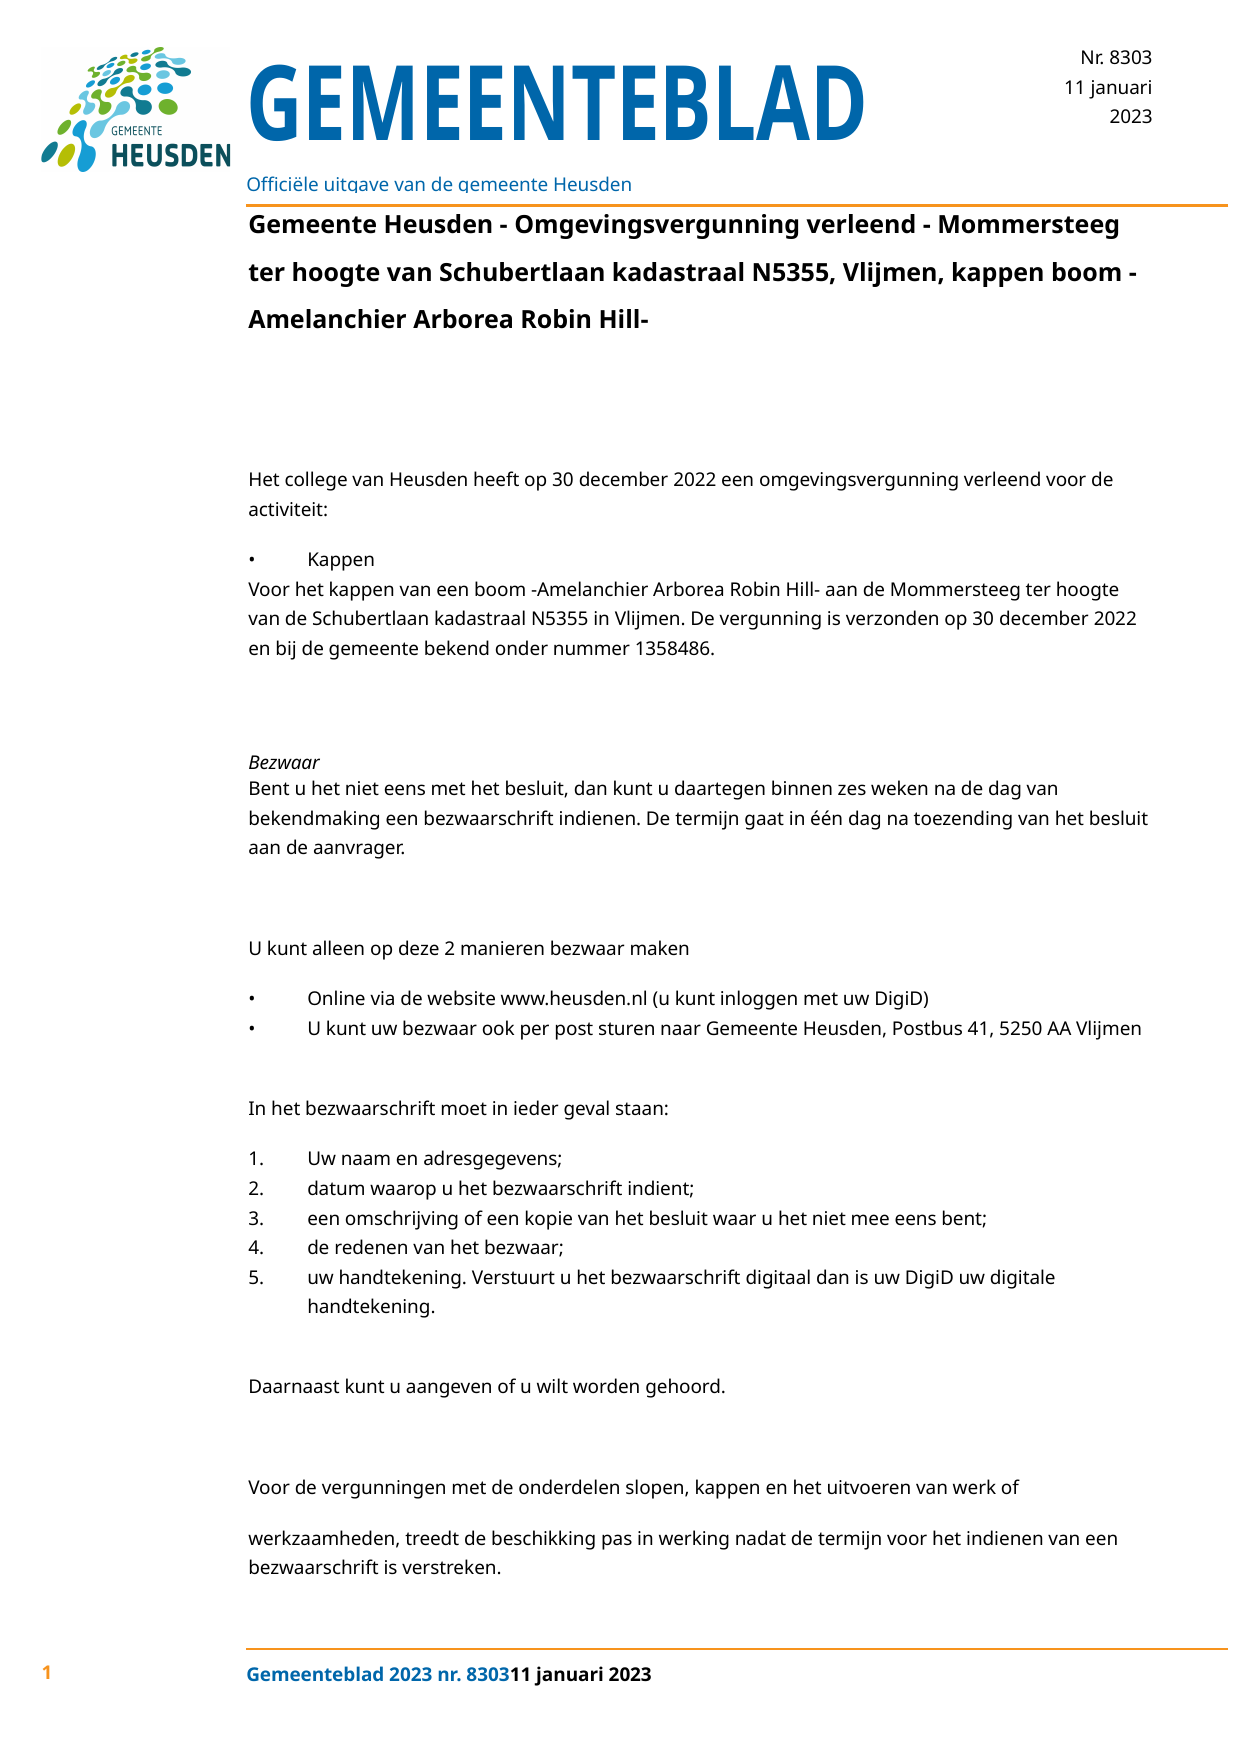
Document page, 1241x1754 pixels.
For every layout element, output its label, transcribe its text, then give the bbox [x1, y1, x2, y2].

text U kunt alleen op deze 2 manieren bezwaar maken [248, 935, 1152, 961]
text Het college van Heusden heeft op 30 december 2022 een omgevingsvergunning verleend voor de activiteit: [248, 466, 1152, 522]
text Voor de vergunningen met de onderdelen slopen, kappen en het uitvoeren van werk of [248, 1474, 1152, 1500]
text In het bezwaarschrift moet in ieder geval staan: [248, 1095, 1152, 1121]
list uw handtekening. Verstuurt u het bezwaarschrift digitaal dan is uw DigiD uw digitale handtekening. [248, 1264, 1152, 1319]
list Online via de website www.heusden.nl (u kunt inloggen met uw DigiD) [248, 986, 1152, 1011]
list Kappen [248, 546, 1152, 572]
text Bezwaar [248, 749, 1152, 775]
text Gemeente Heusden - Omgevingsvergunning verleend - Mommersteeg ter hoogte van Schubertlaan kadastraal N5355, Vlijmen, kappen boom -Amelanchier Arborea Robin Hill- [248, 207, 1152, 336]
list datum waarop u het bezwaarschrift indient; [248, 1175, 1152, 1201]
text Voor het kappen van een boom -Amelanchier Arborea Robin Hill- aan de Mommersteeg ter hoogte van de Schubertlaan kadastraal N5355 in Vlijmen. De vergunning is verzonden op 30 december 2022 en bij de gemeente bekend onder nummer 1358486. [248, 576, 1152, 661]
text Daarnaast kunt u aangeven of u wilt worden gehoord. [248, 1373, 1152, 1399]
list U kunt uw bezwaar ook per post sturen naar Gemeente Heusden, Postbus 41, 5250 AA Vlijmen [248, 1015, 1152, 1041]
list een omschrijving of een kopie van het besluit waar u het niet mee eens bent; [248, 1205, 1152, 1231]
list de redenen van het bezwaar; [248, 1234, 1152, 1260]
text werkzaamheden, treedt de beschikking pas in werking nadat de termijn voor het indienen van een bezwaarschrift is verstreken. [248, 1525, 1152, 1580]
text Bent u het niet eens met het besluit, dan kunt u daartegen binnen zes weken na de dag van bekendmaking een bezwaarschrift indienen. De termijn gaat in één dag na toezending van het besluit aan de aanvrager. [248, 775, 1152, 860]
picture [41, 47, 231, 172]
list Uw naam en adresgegevens; [248, 1146, 1152, 1171]
